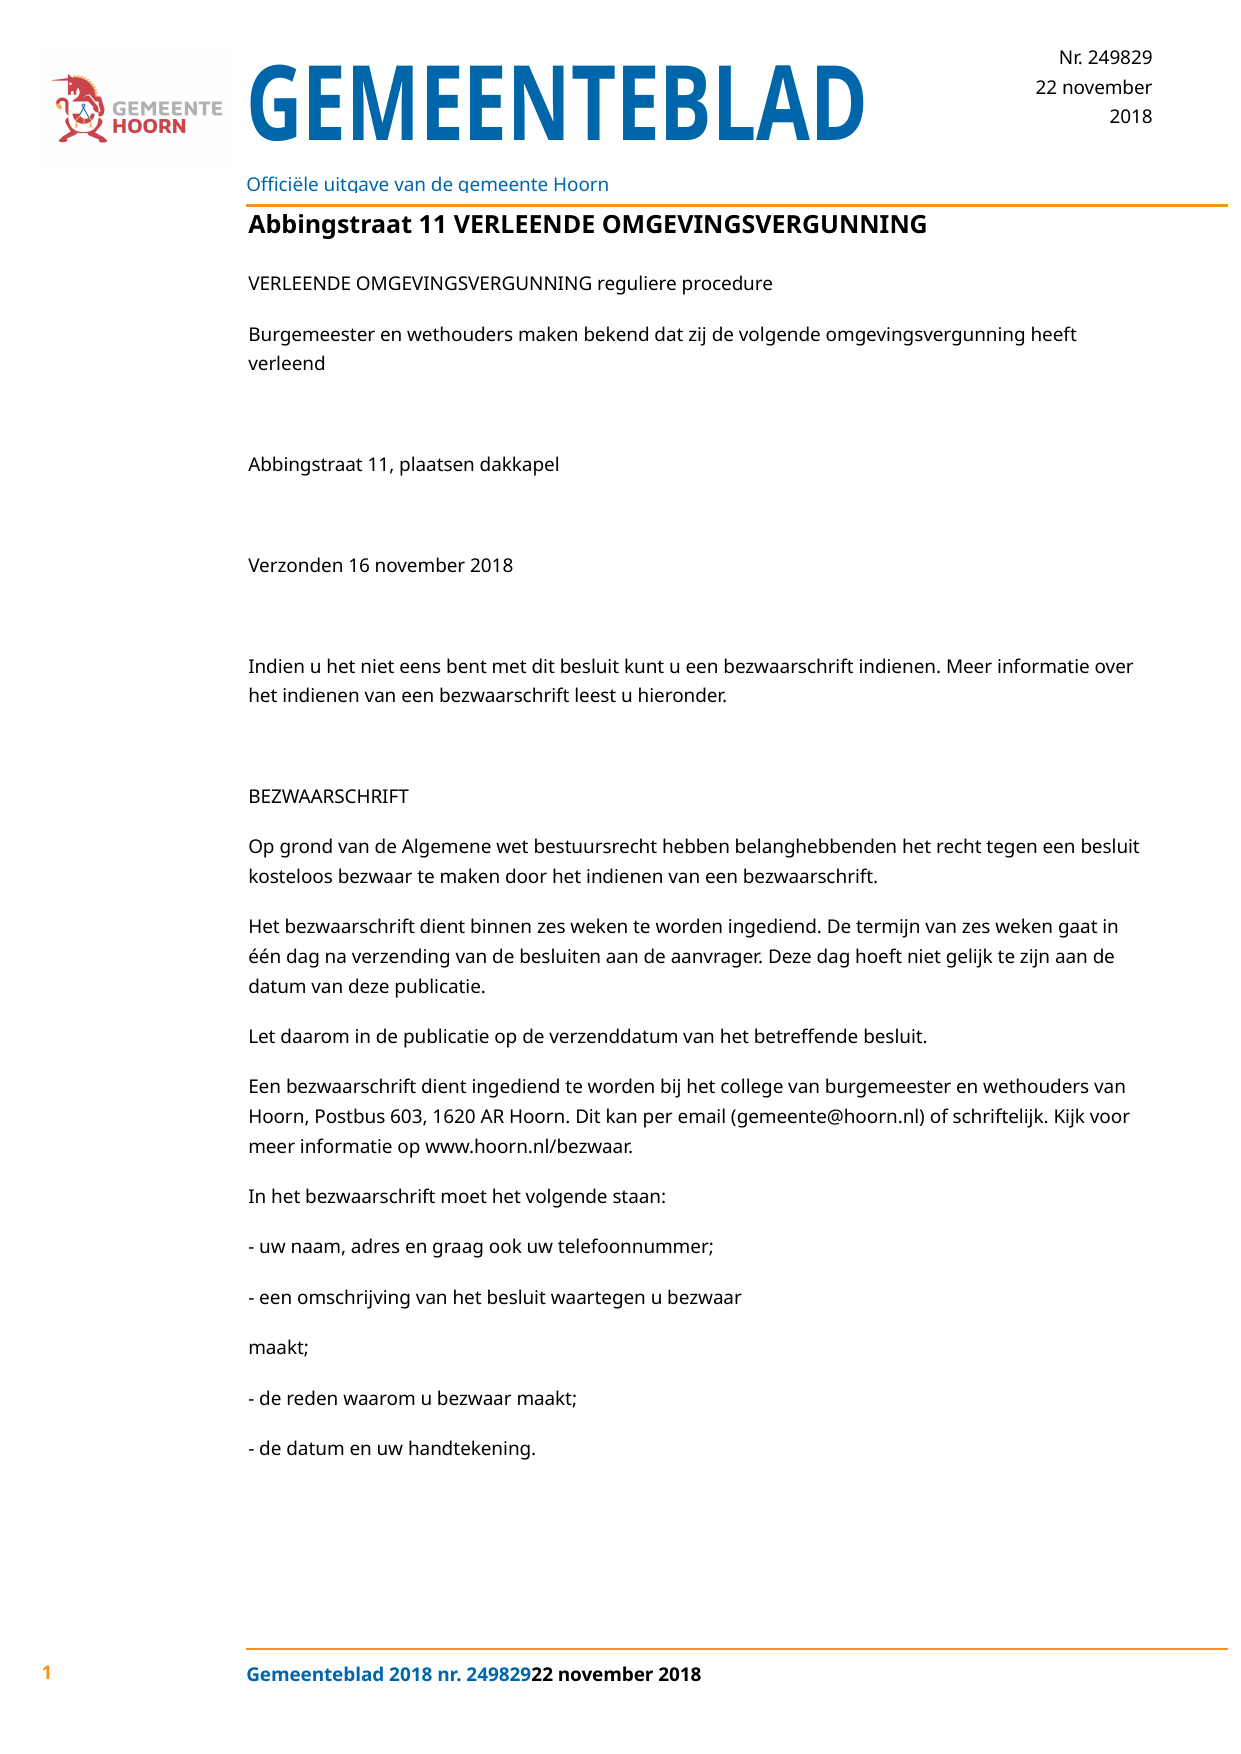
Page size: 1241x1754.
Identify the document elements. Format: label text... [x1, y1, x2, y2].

text Verzonden 16 november 2018 [248, 552, 1152, 578]
text VERLEENDE OMGEVINGSVERGUNNING reguliere procedure [248, 270, 1152, 296]
picture [41, 47, 231, 172]
text Abbingstraat 11 VERLEENDE OMGEVINGSVERGUNNING [248, 207, 1152, 241]
text Abbingstraat 11, plaatsen dakkapel [248, 451, 1152, 477]
text Let daarom in de publicatie op de verzenddatum van het betreffende besluit. [248, 1023, 1152, 1049]
text Indien u het niet eens bent met dit besluit kunt u een bezwaarschrift indienen. Meer informatie over het indienen van een bezwaarschrift leest u hieronder. [248, 653, 1152, 708]
text BEZWAARSCHRIFT [248, 783, 1152, 809]
text Op grond van de Algemene wet bestuursrecht hebben belanghebbenden het recht tegen een besluit kosteloos bezwaar te maken door het indienen van een bezwaarschrift. [248, 834, 1152, 889]
text Burgemeester en wethouders maken bekend dat zij de volgende omgevingsvergunning heeft verleend [248, 321, 1152, 376]
text - de datum en uw handtekening. [248, 1435, 1152, 1461]
text Het bezwaarschrift dient binnen zes weken te worden ingediend. De termijn van zes weken gaat in één dag na verzending van de besluiten aan de aanvrager. Deze dag hoeft niet gelijk te zijn aan de datum van deze publicatie. [248, 914, 1152, 998]
text - uw naam, adres en graag ook uw telefoonnummer; [248, 1234, 1152, 1259]
text - een omschrijving van het besluit waartegen u bezwaar [248, 1284, 1152, 1310]
text Een bezwaarschrift dient ingediend te worden bij het college van burgemeester en wethouders van Hoorn, Postbus 603, 1620 AR Hoorn. Dit kan per email (gemeente@hoorn.nl) of schriftelijk. Kijk voor meer informatie op www.hoorn.nl/bezwaar. [248, 1074, 1152, 1158]
text In het bezwaarschrift moet het volgende staan: [248, 1183, 1152, 1209]
text maakt; [248, 1334, 1152, 1360]
text - de reden waarom u bezwaar maakt; [248, 1385, 1152, 1411]
